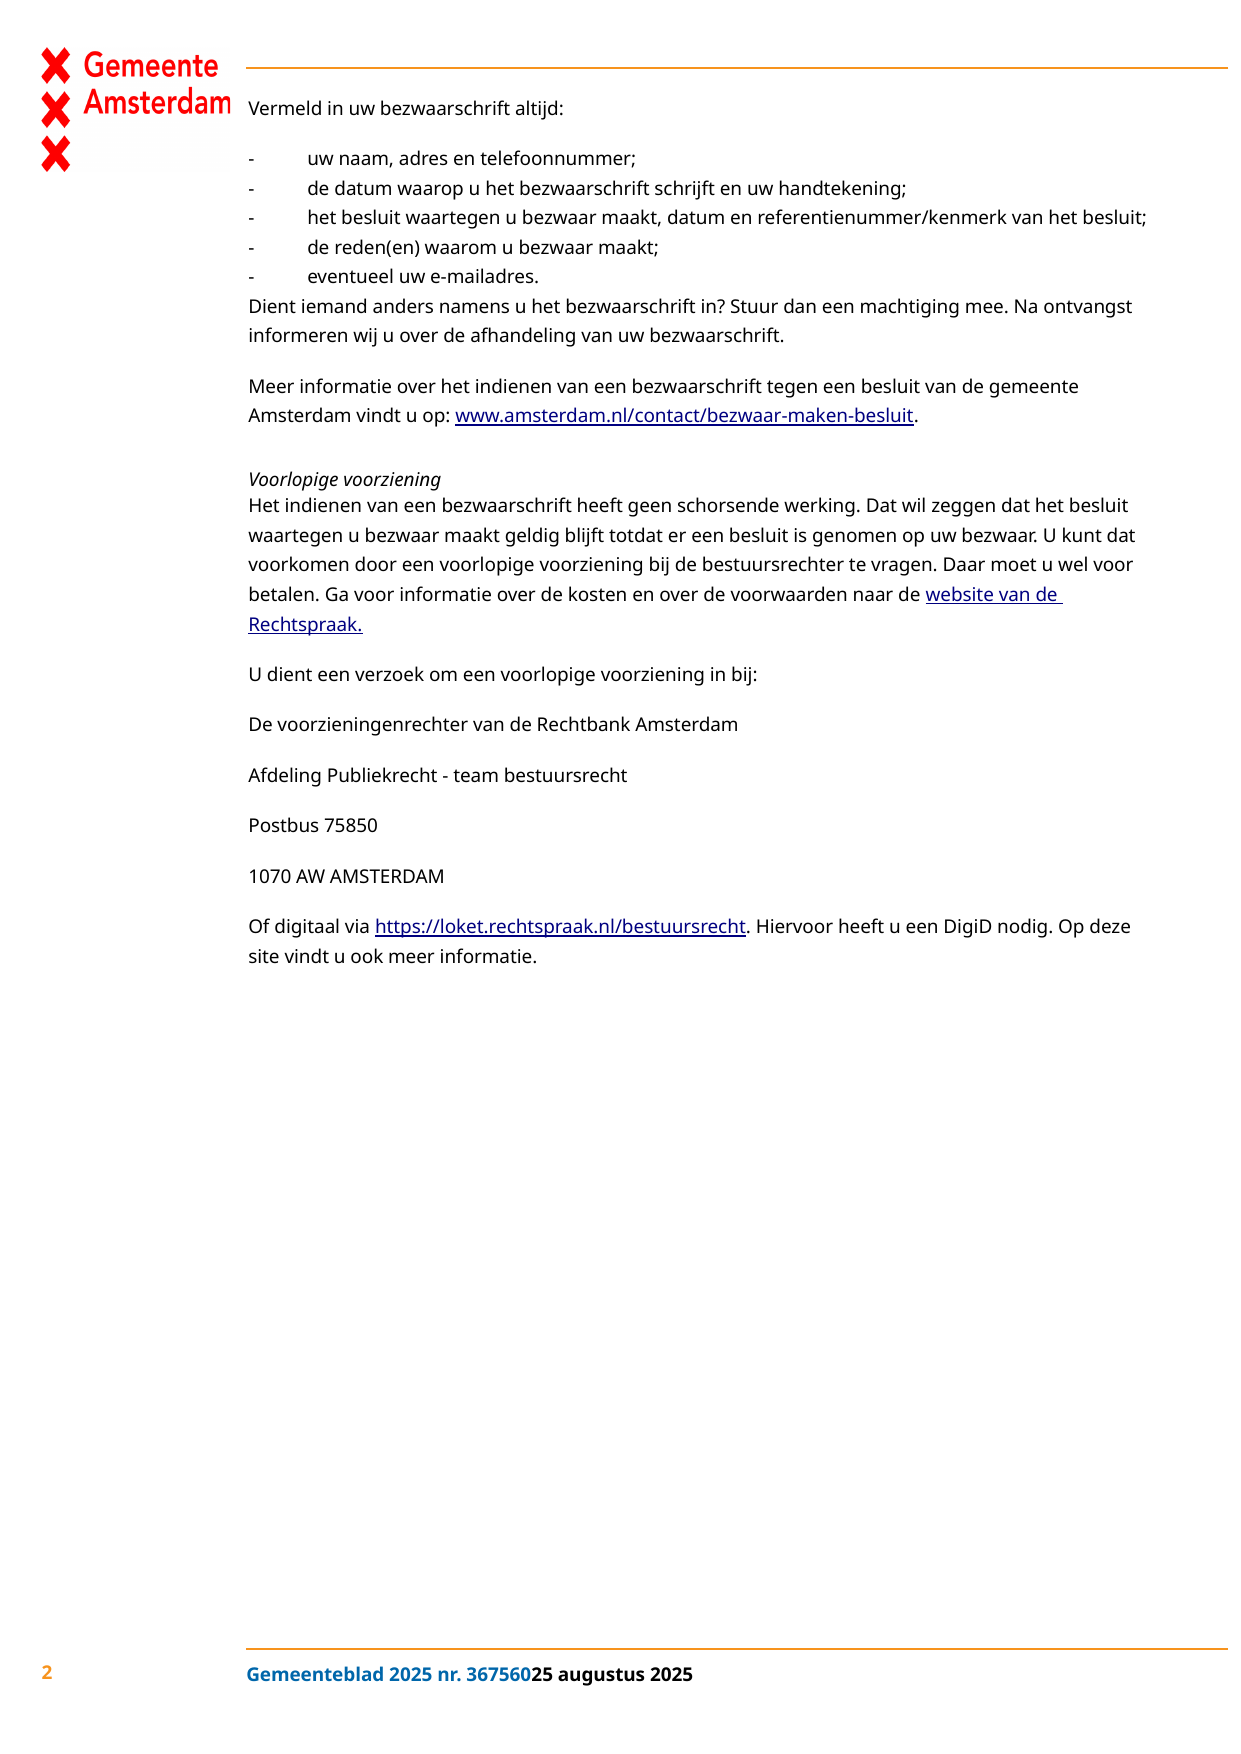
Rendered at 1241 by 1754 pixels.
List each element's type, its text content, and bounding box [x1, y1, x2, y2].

text Voorlopige voorziening [248, 467, 1152, 492]
list de datum waarop u het bezwaarschrift schrijft en uw handtekening; [248, 175, 1152, 201]
text Vermeld in uw bezwaarschrift altijd: [248, 95, 1152, 121]
list de reden(en) waarom u bezwaar maakt; [248, 234, 1152, 260]
text U dient een verzoek om een voorlopige voorziening in bij: [248, 661, 1152, 687]
list eventueel uw e-mailadres. [248, 263, 1152, 289]
text Het indienen van een bezwaarschrift heeft geen schorsende werking. Dat wil zeggen dat het besluit waartegen u bezwaar maakt geldig blijft totdat er een besluit is genomen op uw bezwaar. U kunt dat voorkomen door een voorlopige voorziening bij de bestuursrechter te vragen. Daar moet u wel voor betalen. Ga voor informatie over de kosten en over de voorwaarden naar de website van de Rechtspraak. [248, 492, 1152, 636]
text De voorzieningenrechter van de Rechtbank Amsterdam [248, 712, 1152, 737]
list uw naam, adres en telefoonnummer; [248, 145, 1152, 171]
list het besluit waartegen u bezwaar maakt, datum en referentienummer/kenmerk van het besluit; [248, 204, 1152, 230]
text Dient iemand anders namens u het bezwaarschrift in? Stuur dan een machtiging mee. Na ontvangst informeren wij u over de afhandeling van uw bezwaarschrift. [248, 293, 1152, 348]
text Meer informatie over het indienen van een bezwaarschrift tegen een besluit van de gemeente Amsterdam vindt u op: www.amsterdam.nl/contact/bezwaar-maken-besluit. [248, 373, 1152, 428]
text Of digitaal via https://loket.rechtspraak.nl/bestuursrecht. Hiervoor heeft u een DigiD nodig. Op deze site vindt u ook meer informatie. [248, 913, 1152, 968]
text 1070 AW AMSTERDAM [248, 863, 1152, 888]
picture [41, 47, 231, 172]
text Postbus 75850 [248, 812, 1152, 838]
text Afdeling Publiekrecht - team bestuursrecht [248, 762, 1152, 788]
